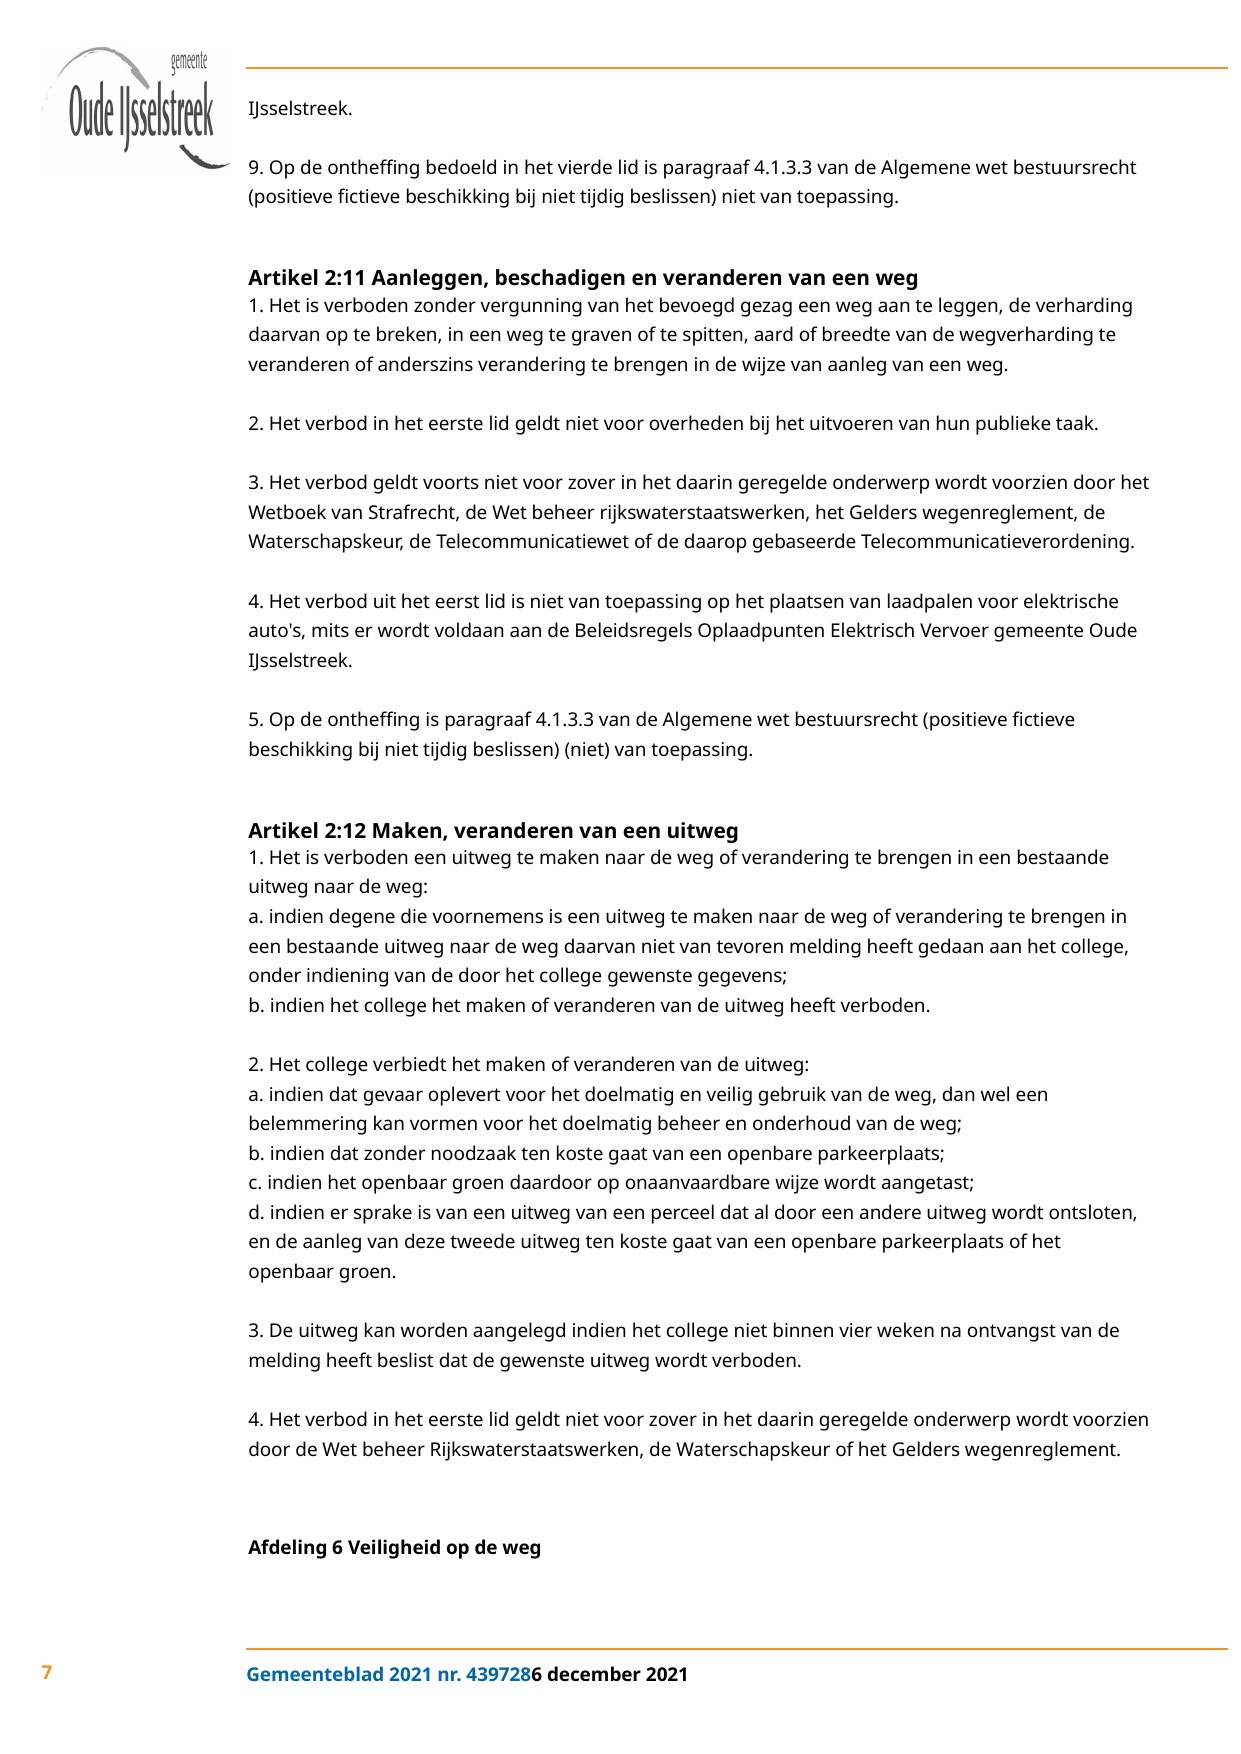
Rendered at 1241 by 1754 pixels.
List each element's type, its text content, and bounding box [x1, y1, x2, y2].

picture [41, 47, 231, 172]
text 2. Het college verbiedt het maken of veranderen van de uitweg: [248, 1051, 1152, 1077]
text 5. Op de ontheffing is paragraaf 4.1.3.3 van de Algemene wet bestuursrecht (positieve fictieve beschikking bij niet tijdig beslissen) (niet) van toepassing. [248, 706, 1152, 761]
text c. indien het openbaar groen daardoor op onaanvaardbare wijze wordt aangetast; [248, 1169, 1152, 1195]
text b. indien dat zonder noodzaak ten koste gaat van een openbare parkeerplaats; [248, 1140, 1152, 1166]
text 4. Het verbod in het eerste lid geldt niet voor zover in het daarin geregelde onderwerp wordt voorzien door de Wet beheer Rijkswaterstaatswerken, de Waterschapskeur of het Gelders wegenreglement. [248, 1406, 1152, 1462]
text IJsselstreek. [248, 95, 1152, 121]
text 9. Op de ontheffing bedoeld in het vierde lid is paragraaf 4.1.3.3 van de Algemene wet bestuursrecht (positieve fictieve beschikking bij niet tijdig beslissen) niet van toepassing. [248, 154, 1152, 209]
text d. indien er sprake is van een uitweg van een perceel dat al door een andere uitweg wordt ontsloten, en de aanleg van deze tweede uitweg ten koste gaat van een openbare parkeerplaats of het openbaar groen. [248, 1199, 1152, 1284]
text Afdeling 6 Veiligheid op de weg [248, 1532, 1152, 1560]
text a. indien dat gevaar oplevert voor het doelmatig en veilig gebruik van de weg, dan wel een belemmering kan vormen voor het doelmatig beheer en onderhoud van de weg; [248, 1081, 1152, 1136]
text Artikel 2:12 Maken, veranderen van een uitweg [248, 816, 1152, 844]
text 2. Het verbod in het eerste lid geldt niet voor overheden bij het uitvoeren van hun publieke taak. [248, 410, 1152, 436]
text a. indien degene die voornemens is een uitweg te maken naar de weg of verandering te brengen in een bestaande uitweg naar de weg daarvan niet van tevoren melding heeft gedaan aan het college, onder indiening van de door het college gewenste gegevens; [248, 903, 1152, 988]
text b. indien het college het maken of veranderen van de uitweg heeft verboden. [248, 992, 1152, 1018]
text Artikel 2:11 Aanleggen, beschadigen en veranderen van een weg [248, 263, 1152, 292]
text 3. Het verbod geldt voorts niet voor zover in het daarin geregelde onderwerp wordt voorzien door het Wetboek van Strafrecht, de Wet beheer rijkswaterstaatswerken, het Gelders wegenreglement, de Waterschapskeur, de Telecommunicatiewet of de daarop gebaseerde Telecommunicatieverordening. [248, 469, 1152, 554]
text 4. Het verbod uit het eerst lid is niet van toepassing op het plaatsen van laadpalen voor elektrische auto's, mits er wordt voldaan aan de Beleidsregels Oplaadpunten Elektrisch Vervoer gemeente Oude IJsselstreek. [248, 588, 1152, 673]
text 3. De uitweg kan worden aangelegd indien het college niet binnen vier weken na ontvangst van de melding heeft beslist dat de gewenste uitweg wordt verboden. [248, 1317, 1152, 1373]
text 1. Het is verboden een uitweg te maken naar de weg of verandering te brengen in een bestaande uitweg naar de weg: [248, 844, 1152, 899]
text 1. Het is verboden zonder vergunning van het bevoegd gezag een weg aan te leggen, de verharding daarvan op te breken, in een weg te graven of te spitten, aard of breedte van de wegverharding te veranderen of anderszins verandering te brengen in de wijze van aanleg van een weg. [248, 292, 1152, 377]
